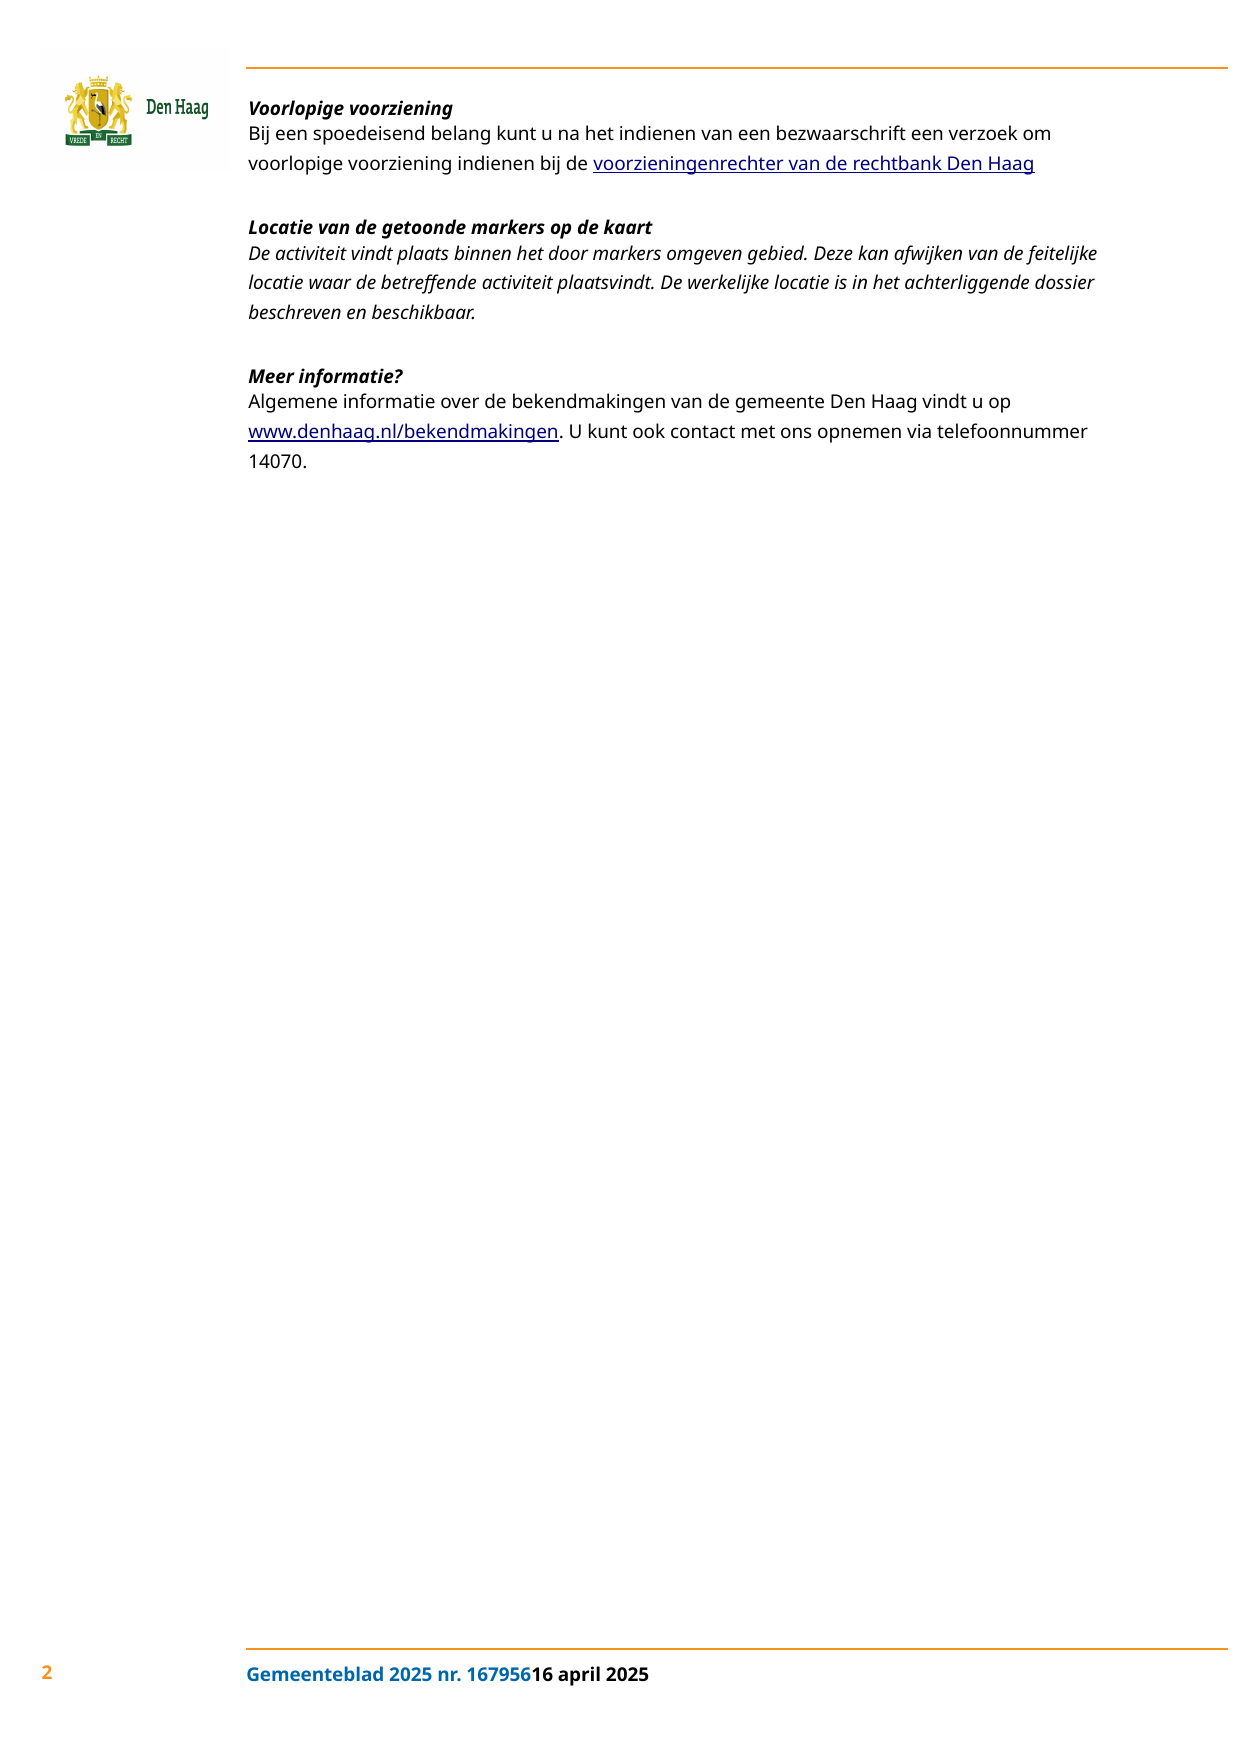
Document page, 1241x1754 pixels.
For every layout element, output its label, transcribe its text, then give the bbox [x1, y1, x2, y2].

text Locatie van de getoonde markers op de kaart [248, 214, 1152, 240]
text Voorlopige voorziening [248, 95, 1152, 121]
text Bij een spoedeisend belang kunt u na het indienen van een bezwaarschrift een verzoek om voorlopige voorziening indienen bij de voorzieningenrechter van de rechtbank Den Haag [248, 121, 1152, 176]
text De activiteit vindt plaats binnen het door markers omgeven gebied. Deze kan afwijken van de feitelijke locatie waar de betreffende activiteit plaatsvindt. De werkelijke locatie is in het achterliggende dossier beschreven en beschikbaar. [248, 240, 1152, 325]
text Meer informatie? [248, 363, 1152, 389]
picture [41, 47, 231, 172]
text Algemene informatie over de bekendmakingen van de gemeente Den Haag vindt u op www.denhaag.nl/bekendmakingen. U kunt ook contact met ons opnemen via telefoonnummer 14070. [248, 389, 1152, 473]
